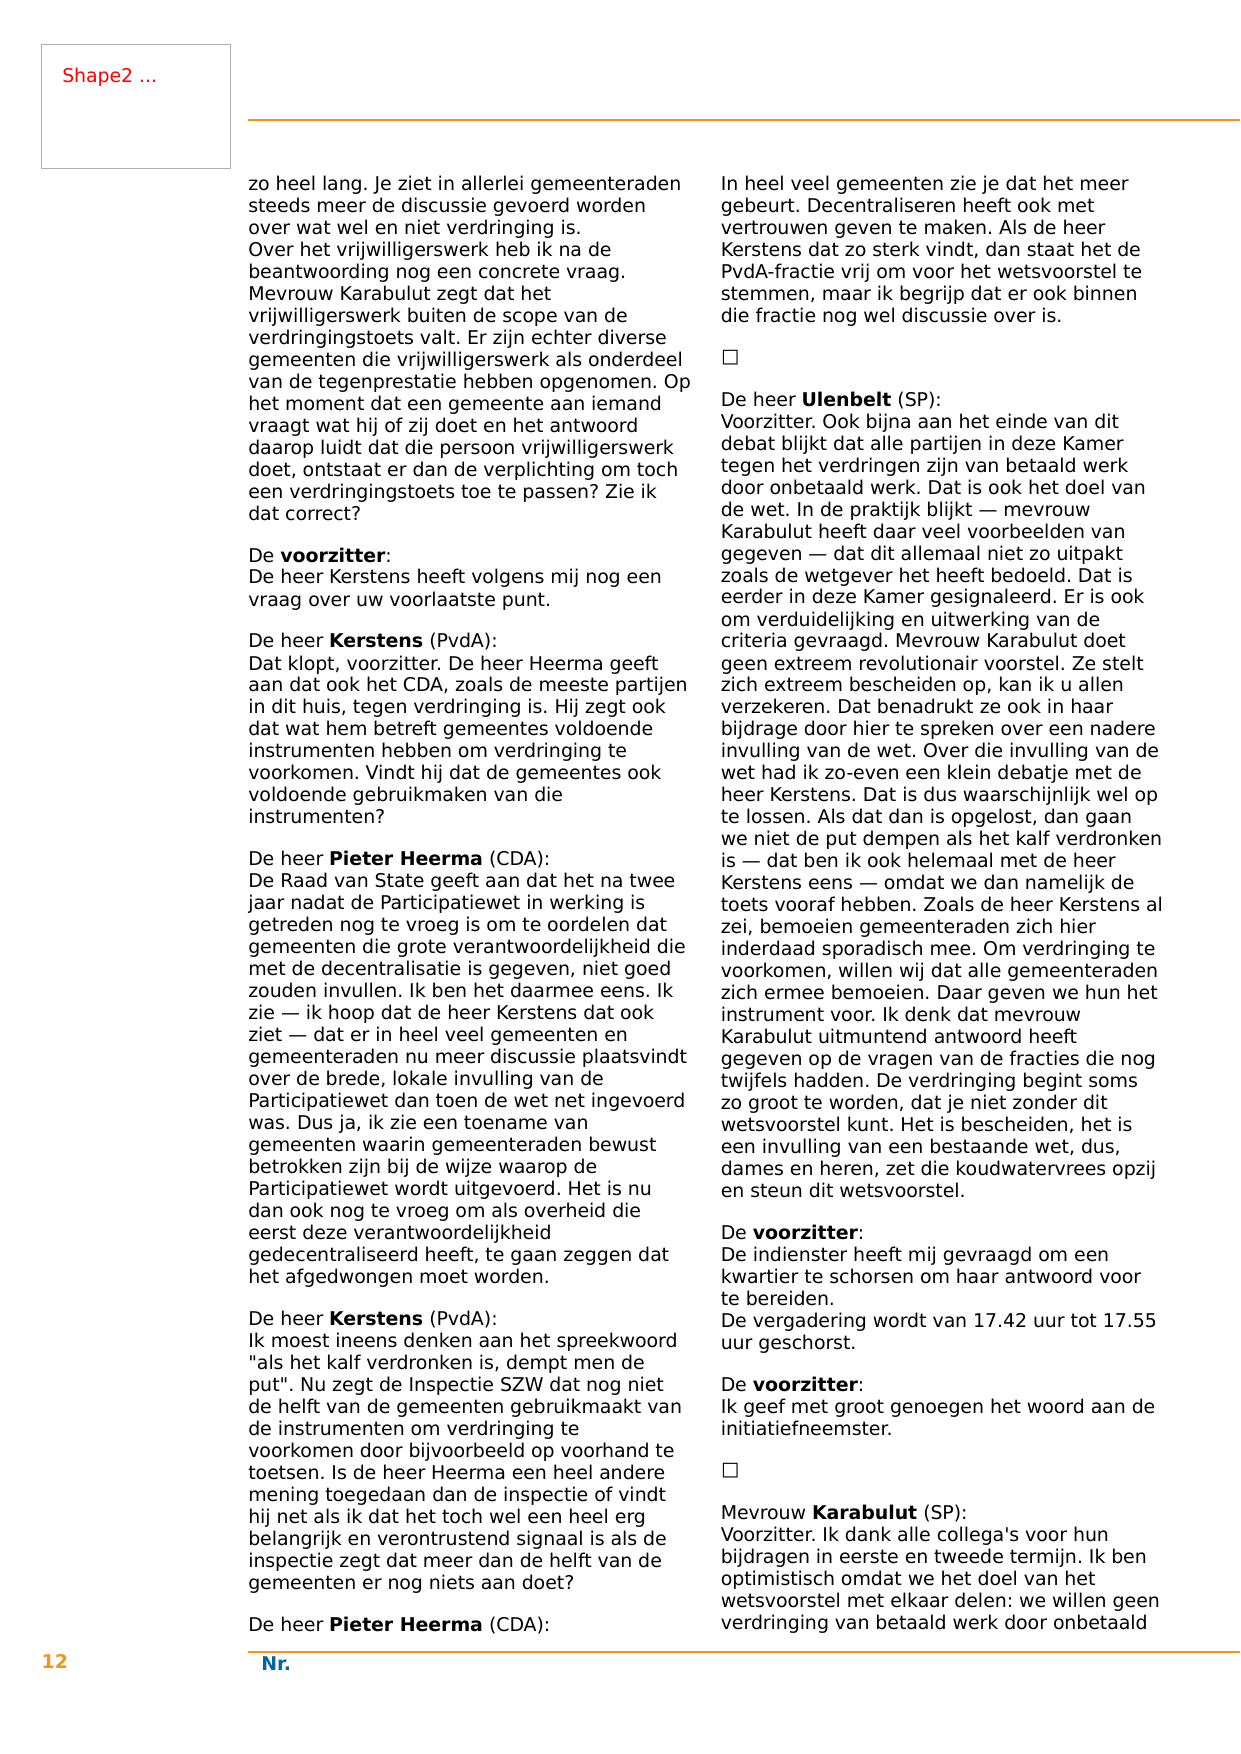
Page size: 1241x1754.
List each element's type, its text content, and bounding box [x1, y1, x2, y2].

text De heer Pieter Heerma (CDA): [248, 848, 691, 870]
text ⬜ [721, 1460, 1163, 1482]
text De Raad van State geeft aan dat het na twee jaar nadat de Participatiewet in werking is getreden nog te vroeg is om te oordelen dat gemeenten die grote verantwoordelijkheid die met de decentralisatie is gegeven, niet goed zouden invullen. Ik ben het daarmee eens. Ik zie — ik hoop dat de heer Kerstens dat ook ziet — dat er in heel veel gemeenten en gemeenteraden nu meer discussie plaatsvindt over de brede, lokale invulling van de Participatiewet dan toen de wet net ingevoerd was. Dus ja, ik zie een toename van gemeenten waarin gemeenteraden bewust betrokken zijn bij de wijze waarop de Participatiewet wordt uitgevoerd. Het is nu dan ook nog te vroeg om als overheid die eerst deze verantwoordelijkheid gedecentraliseerd heeft, te gaan zeggen dat het afgedwongen moet worden. [248, 870, 691, 1288]
text De heer Pieter Heerma (CDA): [248, 1613, 691, 1636]
text De voorzitter: [721, 1222, 1163, 1244]
text De voorzitter: [248, 544, 691, 566]
text De heer Kerstens (PvdA): [248, 630, 691, 652]
text Over het vrijwilligerswerk heb ik na de beantwoording nog een concrete vraag. Mevrouw Karabulut zegt dat het vrijwilligerswerk buiten de scope van de verdringingstoets valt. Er zijn echter diverse gemeenten die vrijwilligerswerk als onderdeel van de tegenprestatie hebben opgenomen. Op het moment dat een gemeente aan iemand vraagt wat hij of zij doet en het antwoord daarop luidt dat die persoon vrijwilligerswerk doet, ontstaat er dan de verplichting om toch een verdringingstoets toe te passen? Zie ik dat correct? [248, 239, 691, 524]
text Ik geef met groot genoegen het woord aan de initiatiefneemster. [721, 1396, 1163, 1440]
text zo heel lang. Je ziet in allerlei gemeenteraden steeds meer de discussie gevoerd worden over wat wel en niet verdringing is. [248, 173, 691, 239]
text De heer Kerstens heeft volgens mij nog een vraag over uw voorlaatste punt. [248, 566, 691, 610]
text Dat klopt, voorzitter. De heer Heerma geeft aan dat ook het CDA, zoals de meeste partijen in dit huis, tegen verdringing is. Hij zegt ook dat wat hem betreft gemeentes voldoende instrumenten hebben om verdringing te voorkomen. Vindt hij dat de gemeentes ook voldoende gebruikmaken van die instrumenten? [248, 652, 691, 828]
text Voorzitter. Ook bijna aan het einde van dit debat blijkt dat alle partijen in deze Kamer tegen het verdringen zijn van betaald werk door onbetaald werk. Dat is ook het doel van de wet. In de praktijk blijkt — mevrouw Karabulut heeft daar veel voorbeelden van gegeven — dat dit allemaal niet zo uitpakt zoals de wetgever het heeft bedoeld. Dat is eerder in deze Kamer gesignaleerd. Er is ook om verduidelijking en uitwerking van de criteria gevraagd. Mevrouw Karabulut doet geen extreem revolutionair voorstel. Ze stelt zich extreem bescheiden op, kan ik u allen verzekeren. Dat benadrukt ze ook in haar bijdrage door hier te spreken over een nadere invulling van de wet. Over die invulling van de wet had ik zo-even een klein debatje met de heer Kerstens. Dat is dus waarschijnlijk wel op te lossen. Als dat dan is opgelost, dan gaan we niet de put dempen als het kalf verdronken is — dat ben ik ook helemaal met de heer Kerstens eens — omdat we dan namelijk de toets vooraf hebben. Zoals de heer Kerstens al zei, bemoeien gemeenteraden zich hier inderdaad sporadisch mee. Om verdringing te voorkomen, willen wij dat alle gemeenteraden zich ermee bemoeien. Daar geven we hun het instrument voor. Ik denk dat mevrouw Karabulut uitmuntend antwoord heeft gegeven op de vragen van de fracties die nog twijfels hadden. De verdringing begint soms zo groot te worden, dat je niet zonder dit wetsvoorstel kunt. Het is bescheiden, het is een invulling van een bestaande wet, dus, dames en heren, zet die koudwatervrees opzij en steun dit wetsvoorstel. [721, 411, 1163, 1202]
text De heer Ulenbelt (SP): [721, 389, 1163, 411]
text De indienster heeft mij gevraagd om een kwartier te schorsen om haar antwoord voor te bereiden. [721, 1244, 1163, 1310]
text Voorzitter. Ik dank alle collega's voor hun bijdragen in eerste en tweede termijn. Ik ben optimistisch omdat we het doel van het wetsvoorstel met elkaar delen: we willen geen verdringing van betaald werk door onbetaald [721, 1524, 1163, 1633]
text ⬜ [721, 347, 1163, 369]
text De heer Kerstens (PvdA): [248, 1308, 691, 1330]
text Ik moest ineens denken aan het spreekwoord "als het kalf verdronken is, dempt men de put". Nu zegt de Inspectie SZW dat nog niet de helft van de gemeenten gebruikmaakt van de instrumenten om verdringing te voorkomen door bijvoorbeeld op voorhand te toetsen. Is de heer Heerma een heel andere mening toegedaan dan de inspectie of vindt hij net als ik dat het toch wel een heel erg belangrijk en verontrustend signaal is als de inspectie zegt dat meer dan de helft van de gemeenten er nog niets aan doet? [248, 1330, 691, 1593]
text Mevrouw Karabulut (SP): [721, 1502, 1163, 1524]
text In heel veel gemeenten zie je dat het meer gebeurt. Decentraliseren heeft ook met vertrouwen geven te maken. Als de heer Kerstens dat zo sterk vindt, dan staat het de PvdA-fractie vrij om voor het wetsvoorstel te stemmen, maar ik begrijp dat er ook binnen die fractie nog wel discussie over is. [721, 173, 1163, 327]
text De voorzitter: [721, 1374, 1163, 1396]
text De vergadering wordt van 17.42 uur tot 17.55 uur geschorst. [721, 1310, 1163, 1354]
